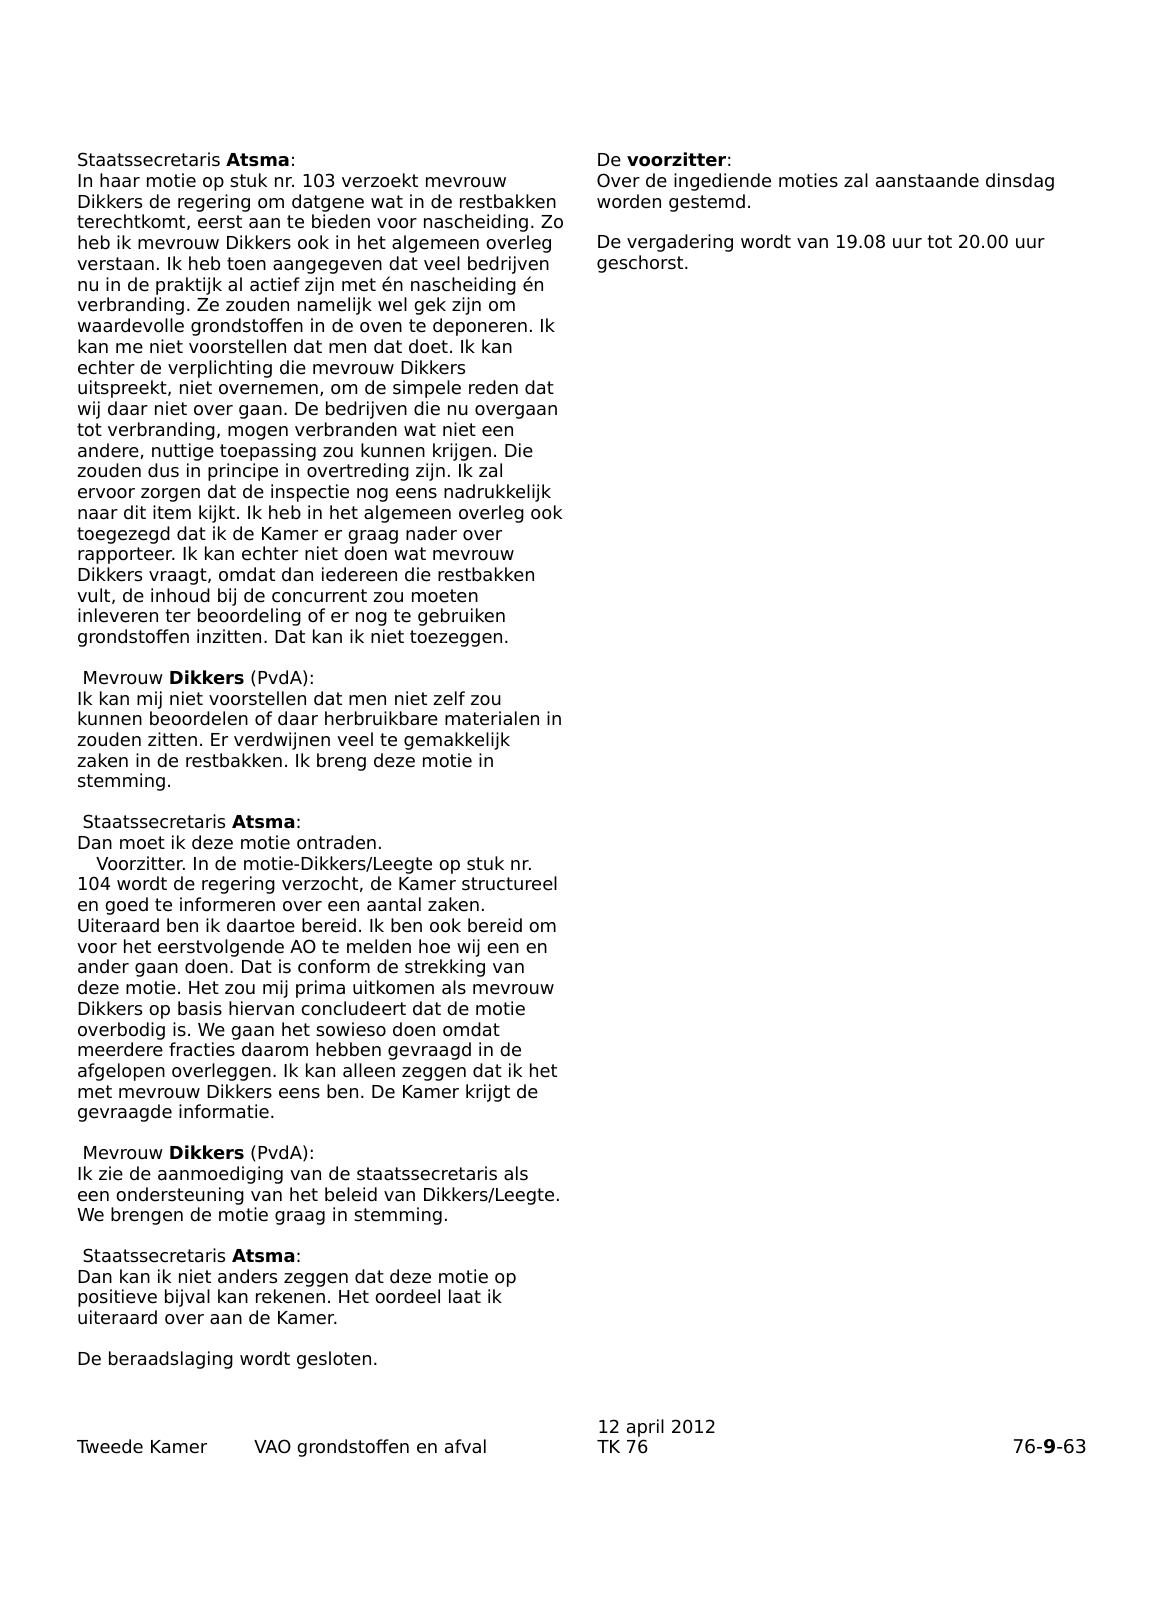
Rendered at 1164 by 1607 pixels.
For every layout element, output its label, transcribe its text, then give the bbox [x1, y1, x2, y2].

text Voorzitter. In de motie-Dikkers/Leegte op stuk nr. 104 wordt de regering verzocht, de Kamer structureel en goed te informeren over een aantal zaken. Uiteraard ben ik daartoe bereid. Ik ben ook bereid om voor het eerstvolgende AO te melden hoe wij een en ander gaan doen. Dat is conform de strekking van deze motie. Het zou mij prima uitkomen als mevrouw Dikkers op basis hiervan concludeert dat de motie overbodig is. We gaan het sowieso doen omdat meerdere fracties daarom hebben gevraagd in de afgelopen overleggen. Ik kan alleen zeggen dat ik het met mevrouw Dikkers eens ben. De Kamer krijgt de gevraagde informatie. [77, 853, 567, 1123]
text De voorzitter: [596, 150, 1087, 171]
text De vergadering wordt van 19.08 uur tot 20.00 uur geschorst. [596, 232, 1087, 274]
text Mevrouw Dikkers (PvdA): [77, 1143, 567, 1164]
text Staatssecretaris Atsma: [77, 812, 567, 833]
text De beraadslaging wordt gesloten. [77, 1349, 567, 1369]
text Ik zie de aanmoediging van de staatssecretaris als een ondersteuning van het beleid van Dikkers/Leegte. We brengen de motie graag in stemming. [77, 1164, 567, 1226]
text Dan kan ik niet anders zeggen dat deze motie op positieve bijval kan rekenen. Het oordeel laat ik uiteraard over aan de Kamer. [77, 1267, 567, 1329]
text In haar motie op stuk nr. 103 verzoekt mevrouw Dikkers de regering om datgene wat in de restbakken terechtkomt, eerst aan te bieden voor nascheiding. Zo heb ik mevrouw Dikkers ook in het algemeen overleg verstaan. Ik heb toen aangegeven dat veel bedrijven nu in de praktijk al actief zijn met én nascheiding én verbranding. Ze zouden namelijk wel gek zijn om waardevolle grondstoffen in de oven te deponeren. Ik kan me niet voorstellen dat men dat doet. Ik kan echter de verplichting die mevrouw Dikkers uitspreekt, niet overnemen, om de simpele reden dat wij daar niet over gaan. De bedrijven die nu overgaan tot verbranding, mogen verbranden wat niet een andere, nuttige toepassing zou kunnen krijgen. Die zouden dus in principe in overtreding zijn. Ik zal ervoor zorgen dat de inspectie nog eens nadrukkelijk naar dit item kijkt. Ik heb in het algemeen overleg ook toegezegd dat ik de Kamer er graag nader over rapporteer. Ik kan echter niet doen wat mevrouw Dikkers vraagt, omdat dan iedereen die restbakken vult, de inhoud bij de concurrent zou moeten inleveren ter beoordeling of er nog te gebruiken grondstoffen inzitten. Dat kan ik niet toezeggen. [77, 171, 567, 648]
text Staatssecretaris Atsma: [77, 150, 567, 171]
text Staatssecretaris Atsma: [77, 1246, 567, 1267]
text Mevrouw Dikkers (PvdA): [77, 668, 567, 688]
text Over de ingediende moties zal aanstaande dinsdag worden gestemd. [596, 171, 1087, 212]
text Dan moet ik deze motie ontraden. [77, 833, 567, 853]
text Ik kan mij niet voorstellen dat men niet zelf zou kunnen beoordelen of daar herbruikbare materialen in zouden zitten. Er verdwijnen veel te gemakkelijk zaken in de restbakken. Ik breng deze motie in stemming. [77, 688, 567, 792]
